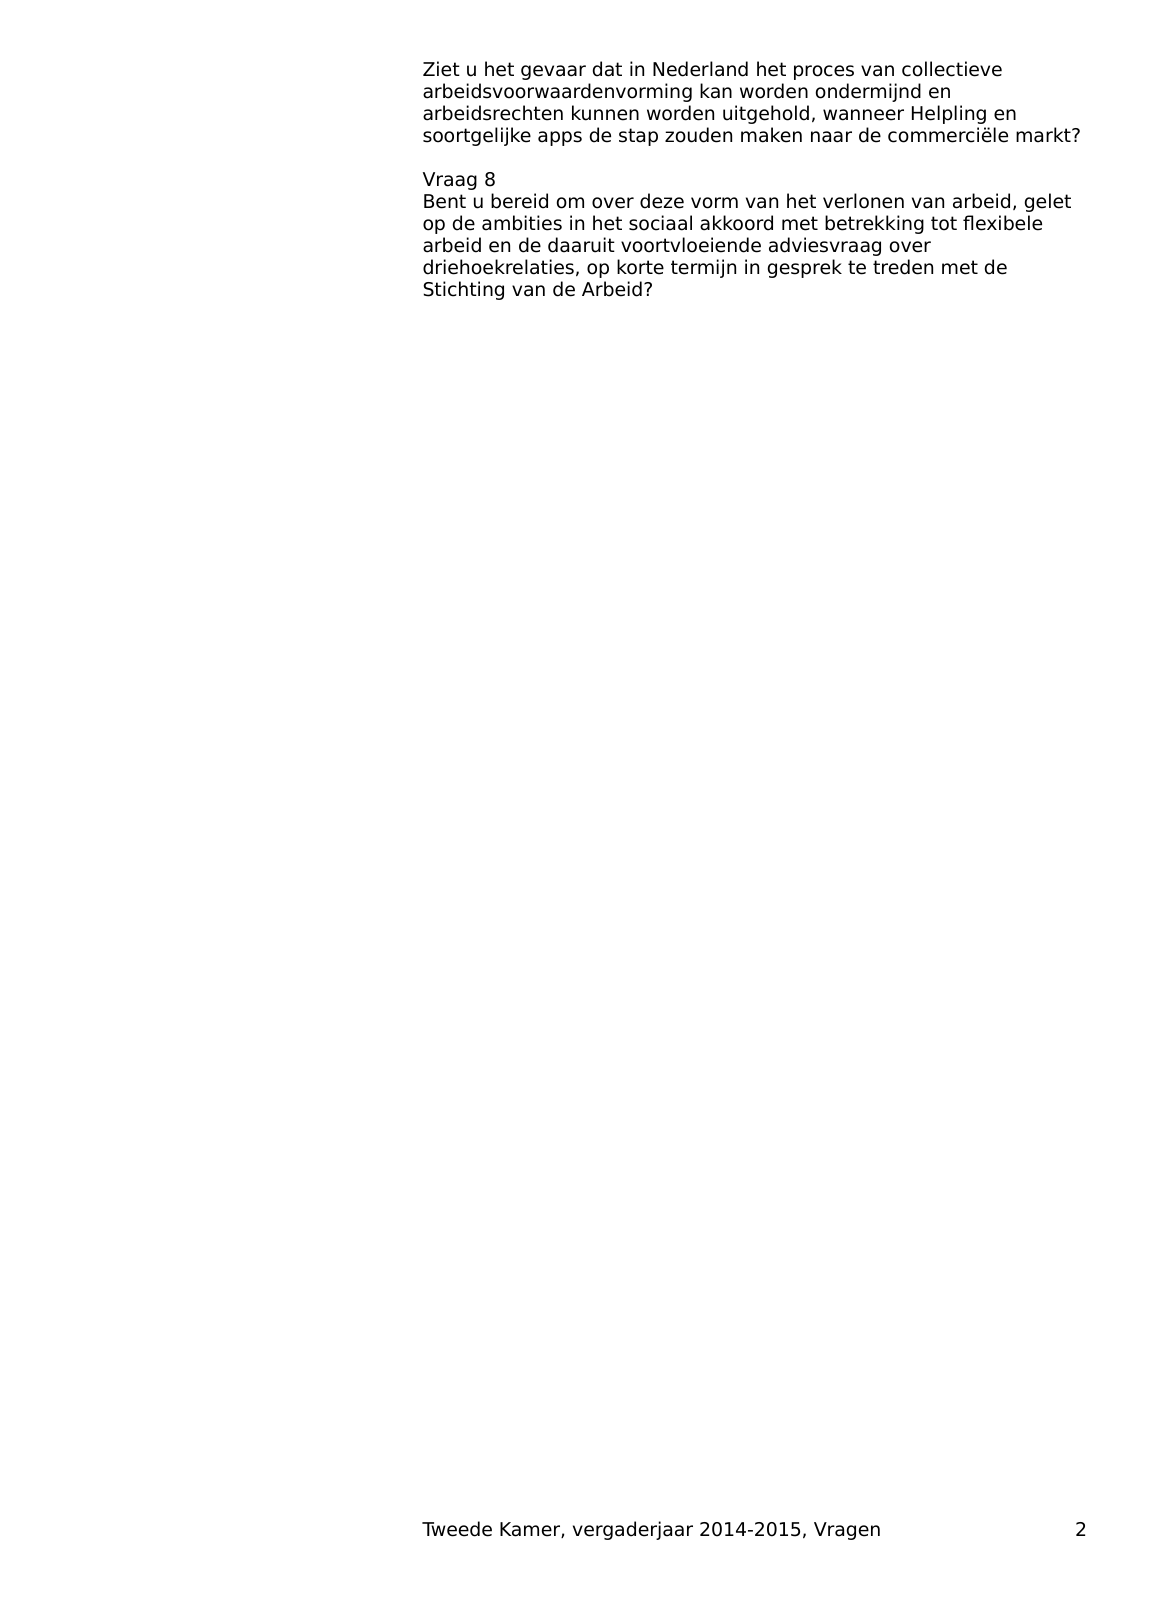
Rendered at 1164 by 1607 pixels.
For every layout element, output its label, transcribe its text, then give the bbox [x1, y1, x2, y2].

text Bent u bereid om over deze vorm van het verlonen van arbeid, gelet op de ambities in het sociaal akkoord met betrekking tot flexibele arbeid en de daaruit voortvloeiende adviesvraag over driehoekrelaties, op korte termijn in gesprek te treden met de Stichting van de Arbeid? [422, 191, 1087, 301]
text Vraag 8 [422, 169, 1087, 191]
text Ziet u het gevaar dat in Nederland het proces van collectieve arbeidsvoorwaardenvorming kan worden ondermijnd en arbeidsrechten kunnen worden uitgehold, wanneer Helpling en soortgelijke apps de stap zouden maken naar de commerciële markt? [422, 59, 1087, 147]
